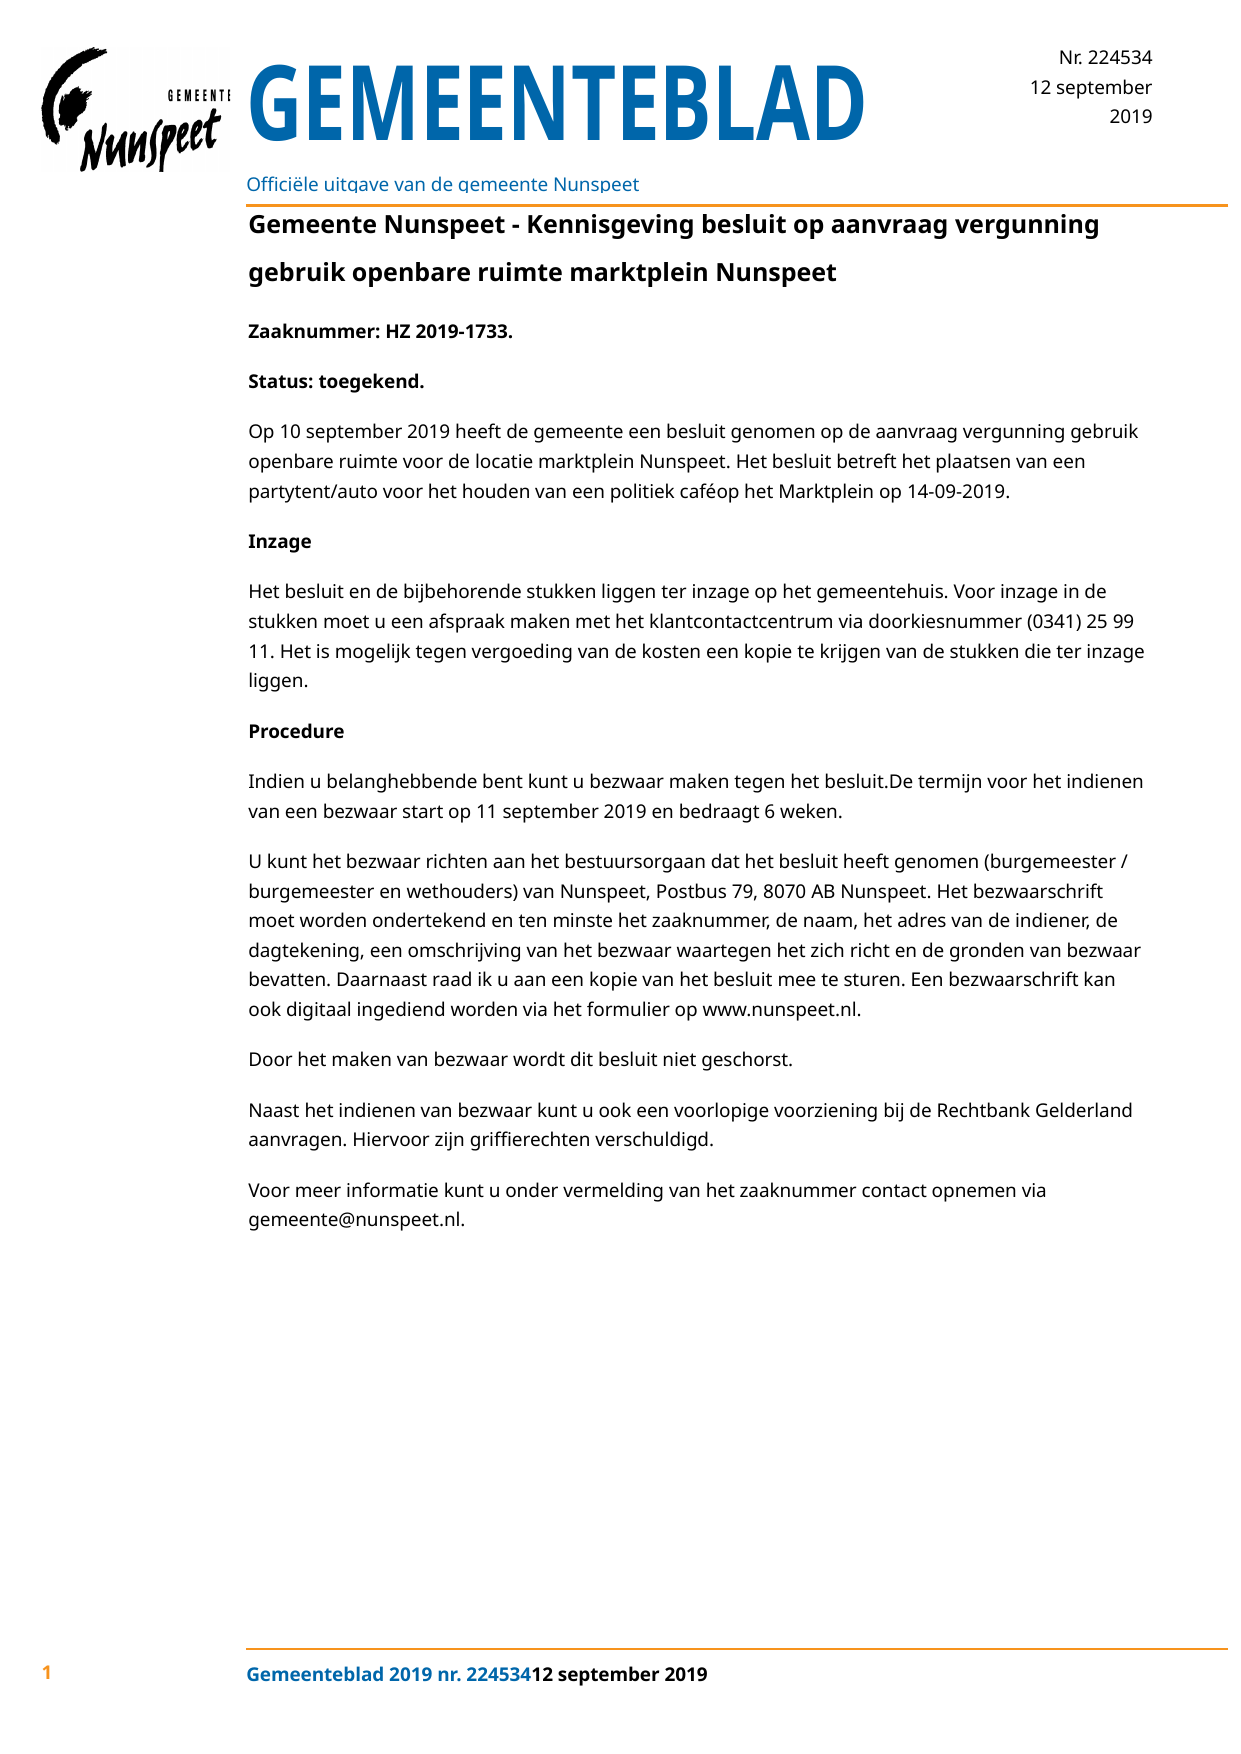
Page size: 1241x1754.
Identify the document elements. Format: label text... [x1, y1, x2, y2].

picture [41, 47, 231, 172]
text Naast het indienen van bezwaar kunt u ook een voorlopige voorziening bij de Rechtbank Gelderland aanvragen. Hiervoor zijn griffierechten verschuldigd. [248, 1097, 1152, 1152]
text Inzage [248, 528, 1152, 554]
text Gemeente Nunspeet - Kennisgeving besluit op aanvraag vergunning gebruik openbare ruimte marktplein Nunspeet [248, 207, 1152, 288]
text Procedure [248, 718, 1152, 744]
text Het besluit en de bijbehorende stukken liggen ter inzage op het gemeentehuis. Voor inzage in de stukken moet u een afspraak maken met het klantcontactcentrum via doorkiesnummer (0341) 25 99 11. Het is mogelijk tegen vergoeding van de kosten een kopie te krijgen van de stukken die ter inzage liggen. [248, 579, 1152, 693]
text Door het maken van bezwaar wordt dit besluit niet geschorst. [248, 1047, 1152, 1072]
text U kunt het bezwaar richten aan het bestuursorgaan dat het besluit heeft genomen (burgemeester / burgemeester en wethouders) van Nunspeet, Postbus 79, 8070 AB Nunspeet. Het bezwaarschrift moet worden ondertekend en ten minste het zaaknummer, de naam, het adres van de indiener, de dagtekening, een omschrijving van het bezwaar waartegen het zich richt en de gronden van bezwaar bevatten. Daarnaast raad ik u aan een kopie van het besluit mee te sturen. Een bezwaarschrift kan ook digitaal ingediend worden via het formulier op www.nunspeet.nl. [248, 848, 1152, 1022]
text Zaaknummer: HZ 2019-1733. [248, 318, 1152, 344]
text Indien u belanghebbende bent kunt u bezwaar maken tegen het besluit.De termijn voor het indienen van een bezwaar start op 11 september 2019 en bedraagt 6 weken. [248, 768, 1152, 824]
text Status: toegekend. [248, 368, 1152, 394]
text Voor meer informatie kunt u onder vermelding van het zaaknummer contact opnemen via gemeente@nunspeet.nl. [248, 1177, 1152, 1232]
text Op 10 september 2019 heeft de gemeente een besluit genomen op de aanvraag vergunning gebruik openbare ruimte voor de locatie marktplein Nunspeet. Het besluit betreft het plaatsen van een partytent/auto voor het houden van een politiek caféop het Marktplein op 14-09-2019. [248, 419, 1152, 504]
